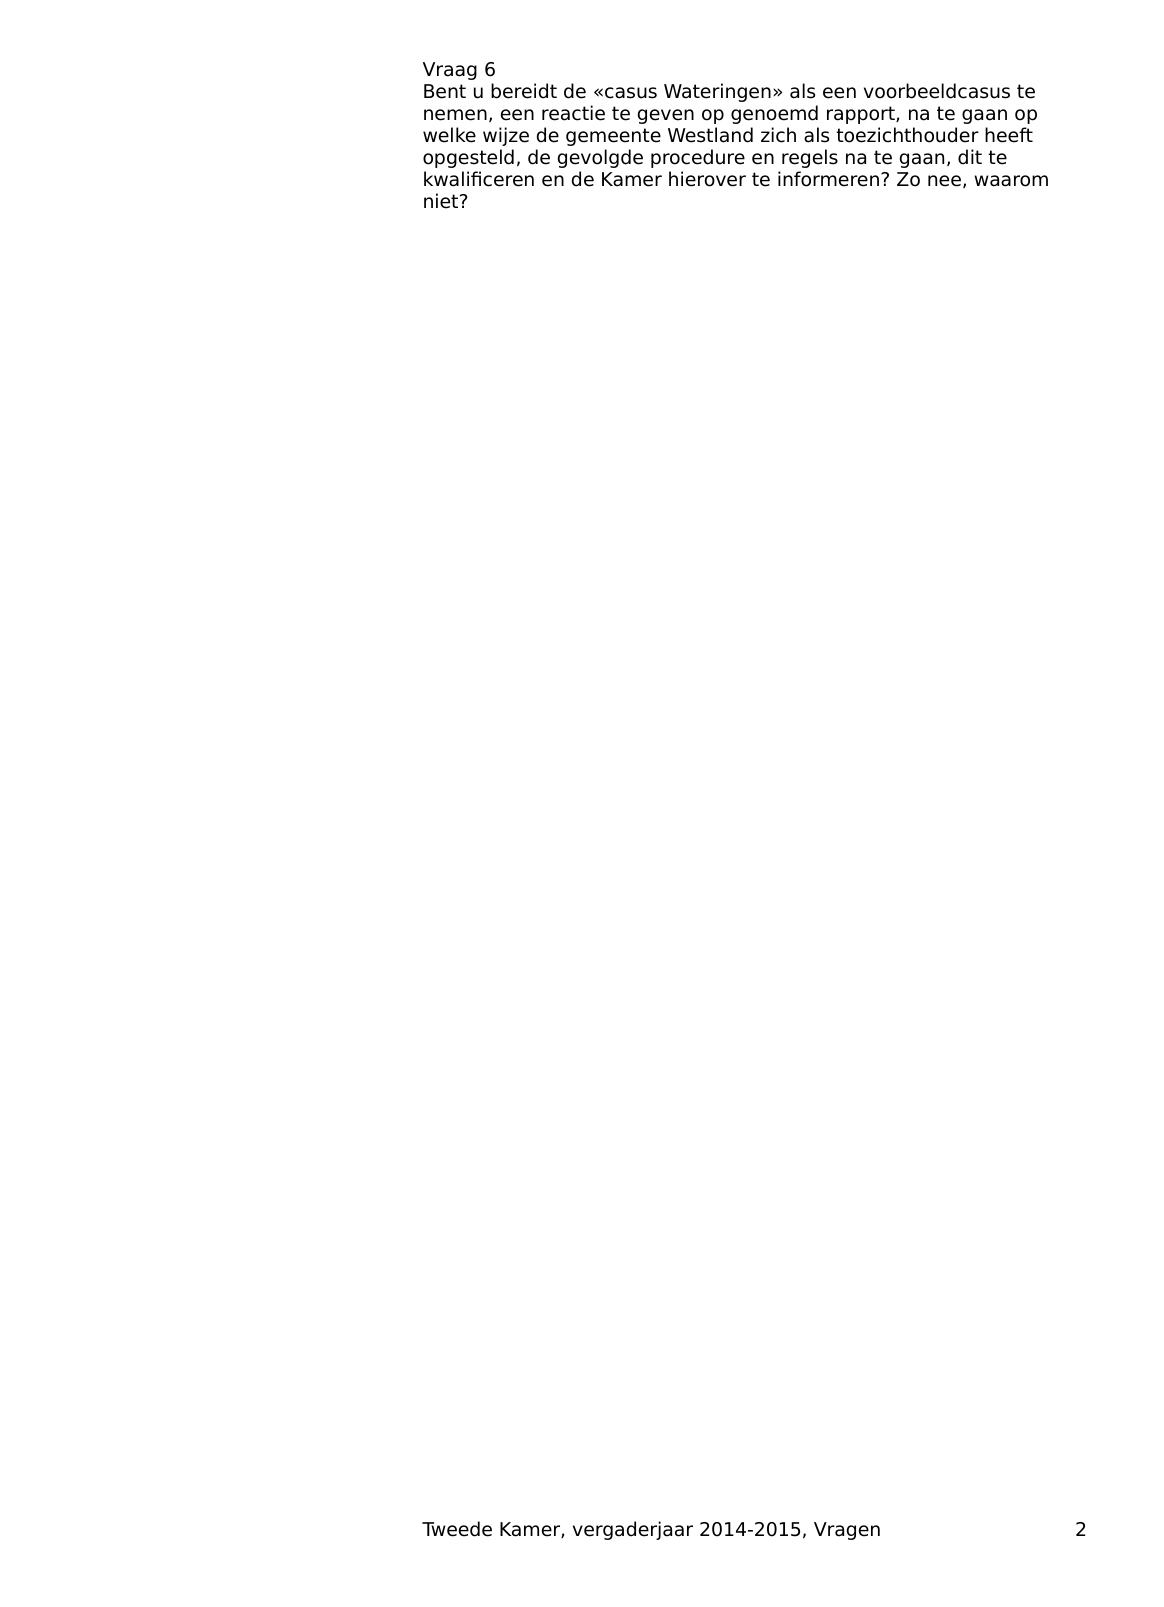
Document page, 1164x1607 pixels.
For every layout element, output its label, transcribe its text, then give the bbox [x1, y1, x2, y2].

text Vraag 6 [422, 59, 1087, 81]
text Bent u bereidt de «casus Wateringen» als een voorbeeldcasus te nemen, een reactie te geven op genoemd rapport, na te gaan op welke wijze de gemeente Westland zich als toezichthouder heeft opgesteld, de gevolgde procedure en regels na te gaan, dit te kwalificeren en de Kamer hierover te informeren? Zo nee, waarom niet? [422, 81, 1087, 213]
